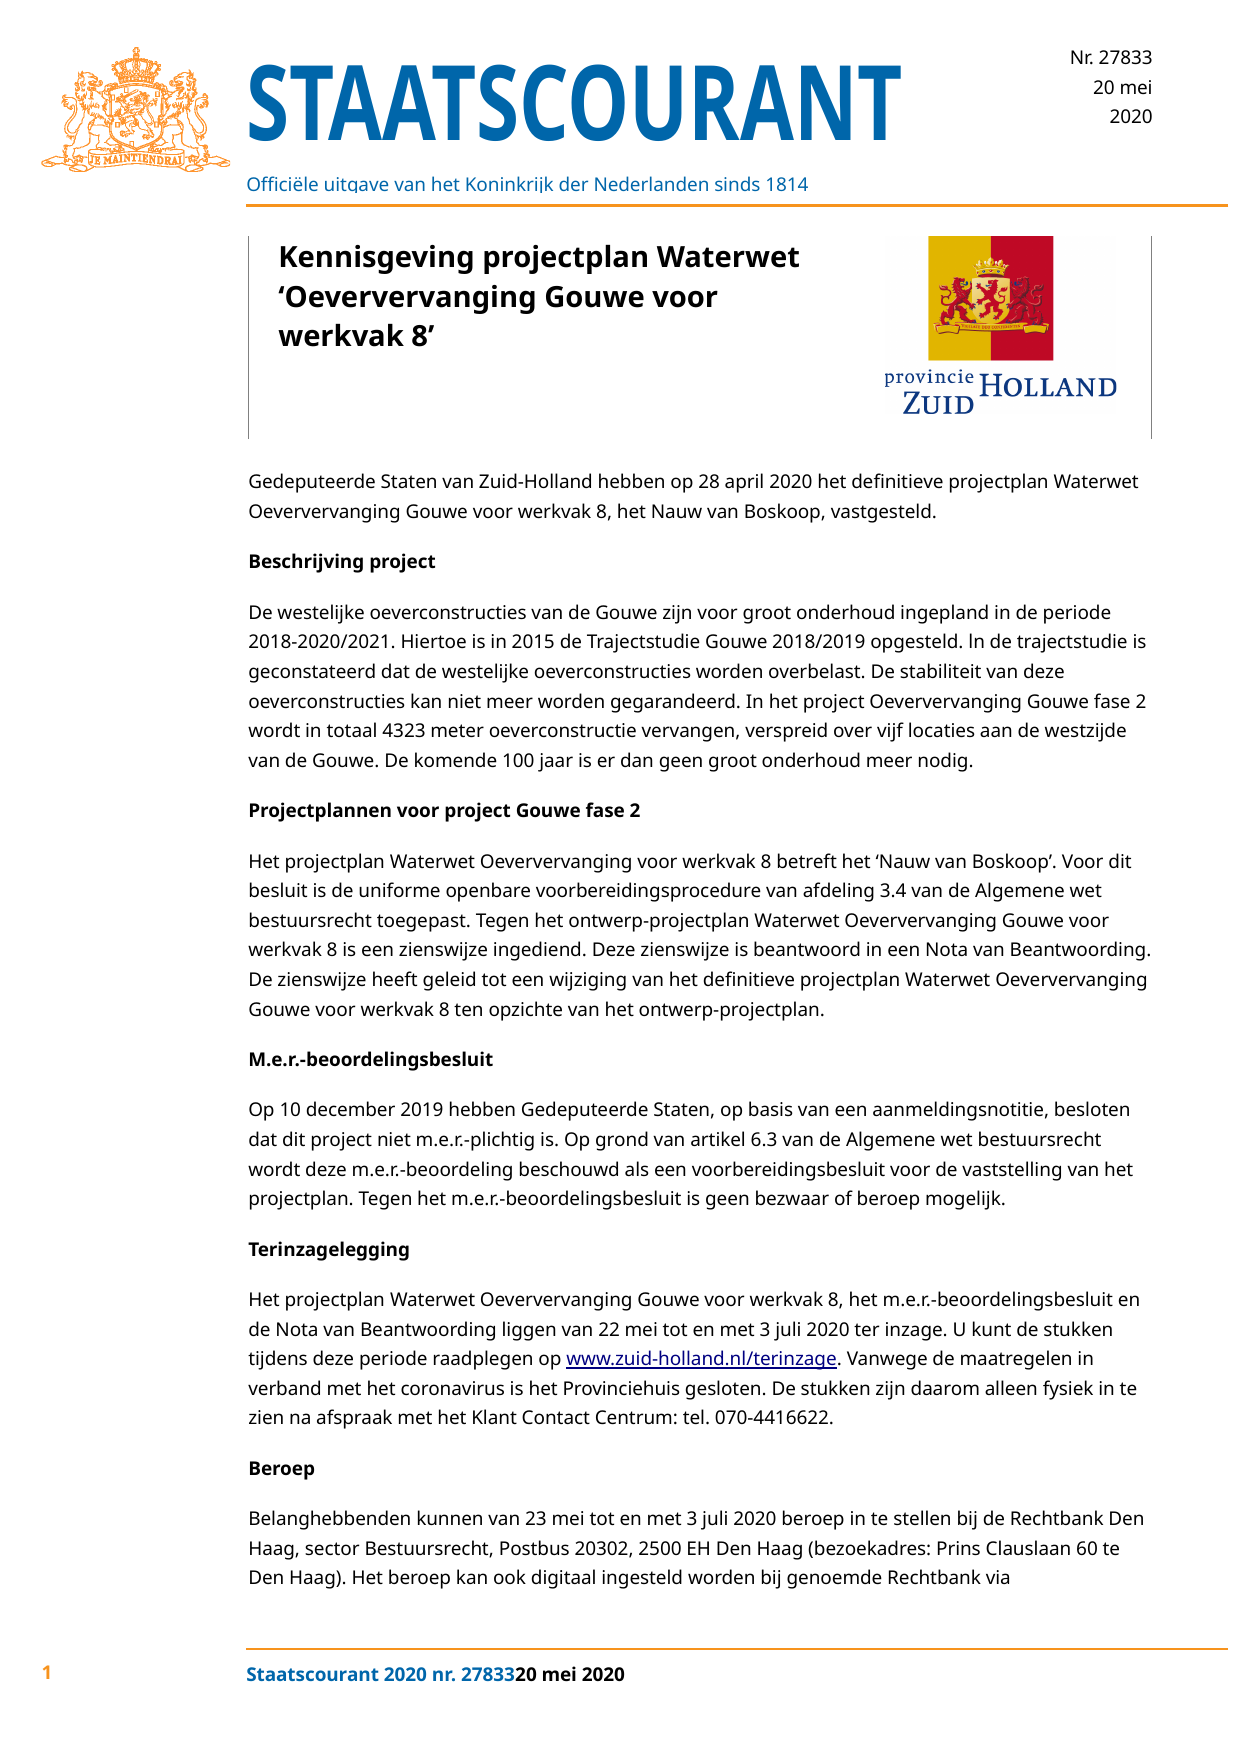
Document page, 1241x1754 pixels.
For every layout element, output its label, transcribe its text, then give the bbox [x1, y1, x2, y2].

text Projectplannen voor project Gouwe fase 2 [248, 797, 1152, 823]
text Op 10 december 2019 hebben Gedeputeerde Staten, op basis van een aanmeldingsnotitie, besloten dat dit project niet m.e.r.-plichtig is. Op grond van artikel 6.3 van de Algemene wet bestuursrecht wordt deze m.e.r.-beoordeling beschouwd als een voorbereidingsbesluit voor de vaststelling van het projectplan. Tegen het m.e.r.-beoordelingsbesluit is geen bezwaar of beroep mogelijk. [248, 1097, 1152, 1211]
text Belanghebbenden kunnen van 23 mei tot en met 3 juli 2020 beroep in te stellen bij de Rechtbank Den Haag, sector Bestuursrecht, Postbus 20302, 2500 EH Den Haag (bezoekadres: Prins Clauslaan 60 te Den Haag). Het beroep kan ook digitaal ingesteld worden bij genoemde Rechtbank via [248, 1505, 1152, 1590]
picture [41, 47, 231, 172]
table_header [1117, 236, 1151, 413]
text Gedeputeerde Staten van Zuid-Holland hebben op 28 april 2020 het definitieve projectplan Waterwet Oeververvanging Gouwe voor werkvak 8, het Nauw van Boskoop, vastgesteld. [248, 469, 1152, 524]
text M.e.r.-beoordelingsbesluit [248, 1046, 1152, 1072]
table_header [850, 414, 1151, 439]
table_header [850, 236, 885, 413]
picture [885, 236, 1117, 414]
text Het projectplan Waterwet Oeververvanging voor werkvak 8 betreft het ‘Nauw van Boskoop’. Voor dit besluit is de uniforme openbare voorbereidingsprocedure van afdeling 3.4 van de Algemene wet bestuursrecht toegepast. Tegen het ontwerp-projectplan Waterwet Oeververvanging Gouwe voor werkvak 8 is een zienswijze ingediend. Deze zienswijze is beantwoord in een Nota van Beantwoording. De zienswijze heeft geleid tot een wijziging van het definitieve projectplan Waterwet Oeververvanging Gouwe voor werkvak 8 ten opzichte van het ontwerp-projectplan. [248, 848, 1152, 1021]
text Beschrijving project [248, 549, 1152, 574]
text Beroep [248, 1455, 1152, 1481]
text Het projectplan Waterwet Oeververvanging Gouwe voor werkvak 8, het m.e.r.-beoordelingsbesluit en de Nota van Beantwoording liggen van 22 mei tot en met 3 juli 2020 ter inzage. U kunt de stukken tijdens deze periode raadplegen op www.zuid-holland.nl/terinzage. Vanwege de maatregelen in verband met het coronavirus is het Provinciehuis gesloten. De stukken zijn daarom alleen fysiek in te zien na afspraak met het Klant Contact Centrum: tel. 070-4416622. [248, 1286, 1152, 1430]
text De westelijke oeverconstructies van de Gouwe zijn voor groot onderhoud ingepland in de periode 2018-2020/2021. Hiertoe is in 2015 de Trajectstudie Gouwe 2018/2019 opgesteld. ln de trajectstudie is geconstateerd dat de westelijke oeverconstructies worden overbelast. De stabiliteit van deze oeverconstructies kan niet meer worden gegarandeerd. In het project Oeververvanging Gouwe fase 2 wordt in totaal 4323 meter oeverconstructie vervangen, verspreid over vijf locaties aan de westzijde van de Gouwe. De komende 100 jaar is er dan geen groot onderhoud meer nodig. [248, 599, 1152, 773]
text Terinzagelegging [248, 1236, 1152, 1261]
table_header Kennisgeving projectplan Waterwet ‘Oeververvanging Gouwe voor werkvak 8’ [249, 236, 850, 439]
